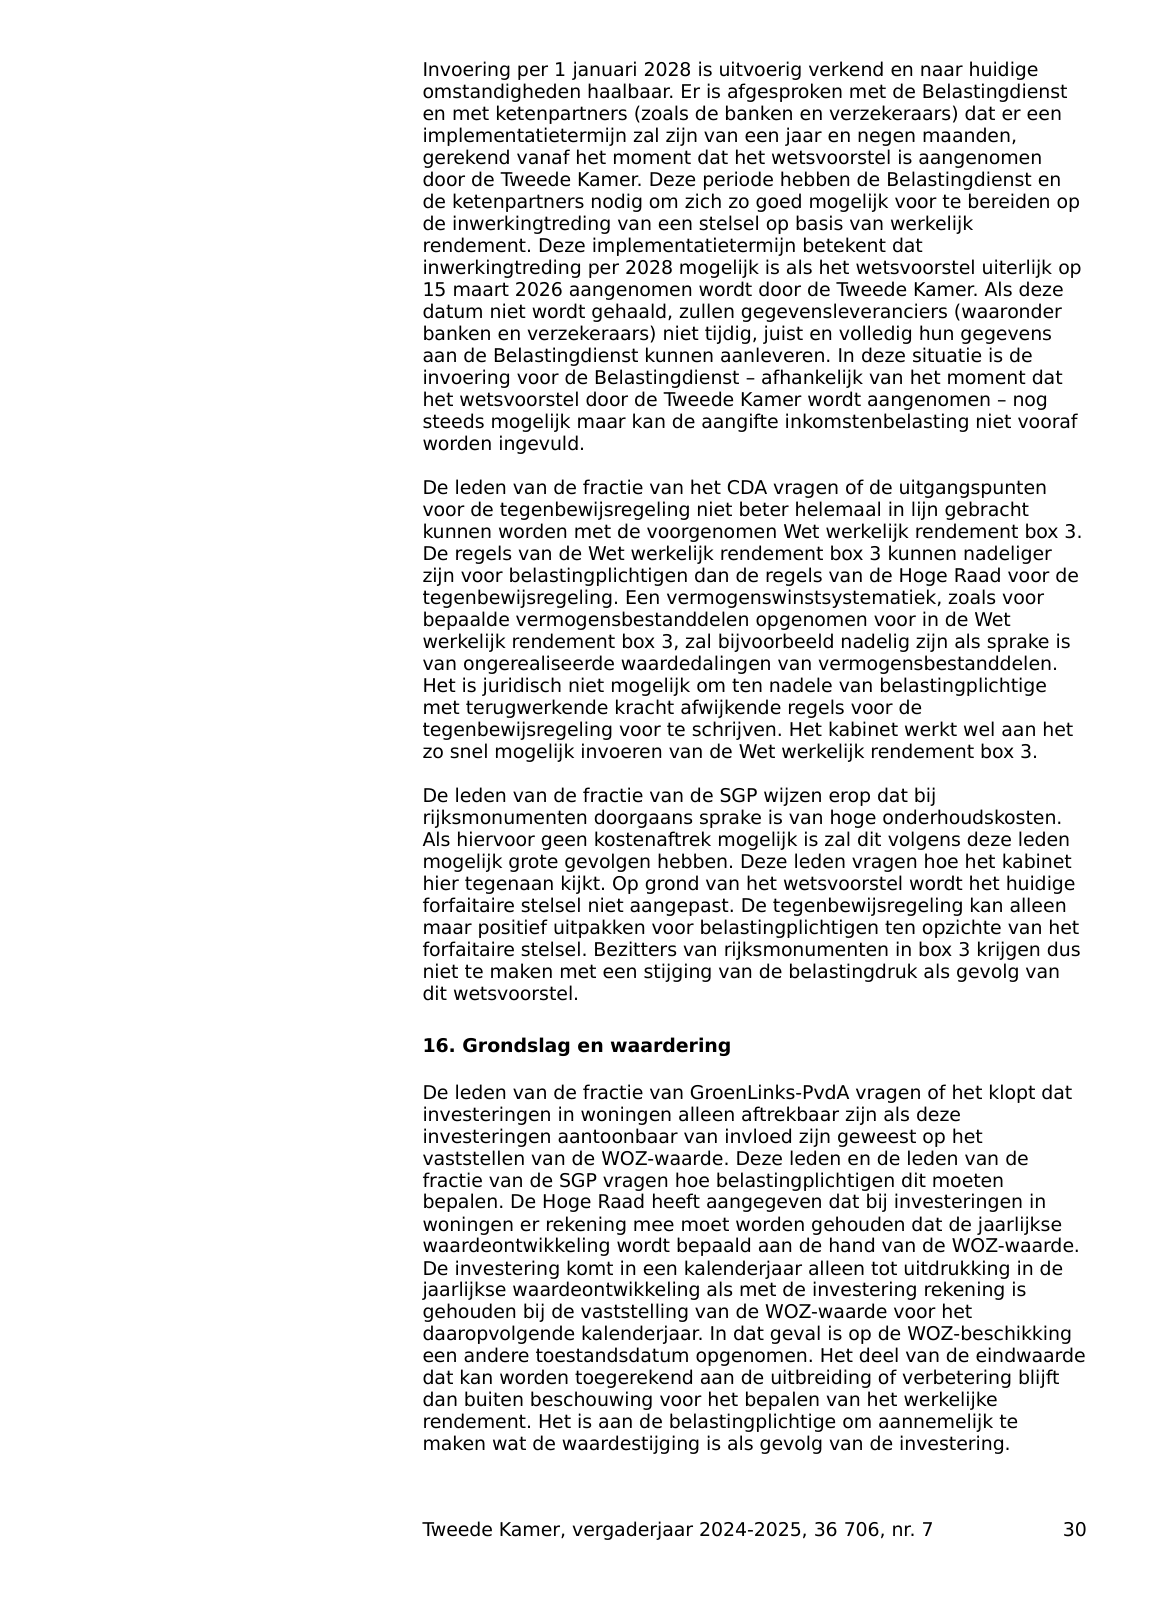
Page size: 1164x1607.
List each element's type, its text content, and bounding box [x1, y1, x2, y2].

text De leden van de fractie van de SGP wijzen erop dat bij rijksmonumenten doorgaans sprake is van hoge onderhoudskosten. Als hiervoor geen kostenaftrek mogelijk is zal dit volgens deze leden mogelijk grote gevolgen hebben. Deze leden vragen hoe het kabinet hier tegenaan kijkt. Op grond van het wetsvoorstel wordt het huidige forfaitaire stelsel niet aangepast. De tegenbewijsregeling kan alleen maar positief uitpakken voor belastingplichtigen ten opzichte van het forfaitaire stelsel. Bezitters van rijksmonumenten in box 3 krijgen dus niet te maken met een stijging van de belastingdruk als gevolg van dit wetsvoorstel. [422, 785, 1087, 1004]
text Invoering per 1 januari 2028 is uitvoerig verkend en naar huidige omstandigheden haalbaar. Er is afgesproken met de Belastingdienst en met ketenpartners (zoals de banken en verzekeraars) dat er een implementatietermijn zal zijn van een jaar en negen maanden, gerekend vanaf het moment dat het wetsvoorstel is aangenomen door de Tweede Kamer. Deze periode hebben de Belastingdienst en de ketenpartners nodig om zich zo goed mogelijk voor te bereiden op de inwerkingtreding van een stelsel op basis van werkelijk rendement. Deze implementatietermijn betekent dat inwerkingtreding per 2028 mogelijk is als het wetsvoorstel uiterlijk op 15 maart 2026 aangenomen wordt door de Tweede Kamer. Als deze datum niet wordt gehaald, zullen gegevensleveranciers (waaronder banken en verzekeraars) niet tijdig, juist en volledig hun gegevens aan de Belastingdienst kunnen aanleveren. In deze situatie is de invoering voor de Belastingdienst – afhankelijk van het moment dat het wetsvoorstel door de Tweede Kamer wordt aangenomen – nog steeds mogelijk maar kan de aangifte inkomstenbelasting niet vooraf worden ingevuld. [422, 59, 1087, 455]
subtitle 16. Grondslag en waardering [422, 1034, 1087, 1057]
text De leden van de fractie van het CDA vragen of de uitgangspunten voor de tegenbewijsregeling niet beter helemaal in lijn gebracht kunnen worden met de voorgenomen Wet werkelijk rendement box 3. De regels van de Wet werkelijk rendement box 3 kunnen nadeliger zijn voor belastingplichtigen dan de regels van de Hoge Raad voor de tegenbewijsregeling. Een vermogenswinstsystematiek, zoals voor bepaalde vermogensbestanddelen opgenomen voor in de Wet werkelijk rendement box 3, zal bijvoorbeeld nadelig zijn als sprake is van ongerealiseerde waardedalingen van vermogensbestanddelen. Het is juridisch niet mogelijk om ten nadele van belastingplichtige met terugwerkende kracht afwijkende regels voor de tegenbewijsregeling voor te schrijven. Het kabinet werkt wel aan het zo snel mogelijk invoeren van de Wet werkelijk rendement box 3. [422, 477, 1087, 763]
text De leden van de fractie van GroenLinks-PvdA vragen of het klopt dat investeringen in woningen alleen aftrekbaar zijn als deze investeringen aantoonbaar van invloed zijn geweest op het vaststellen van de WOZ-waarde. Deze leden en de leden van de fractie van de SGP vragen hoe belastingplichtigen dit moeten bepalen. De Hoge Raad heeft aangegeven dat bij investeringen in woningen er rekening mee moet worden gehouden dat de jaarlijkse waardeontwikkeling wordt bepaald aan de hand van de WOZ-waarde. De investering komt in een kalenderjaar alleen tot uitdrukking in de jaarlijkse waardeontwikkeling als met de investering rekening is gehouden bij de vaststelling van de WOZ-waarde voor het daaropvolgende kalenderjaar. In dat geval is op de WOZ-beschikking een andere toestandsdatum opgenomen. Het deel van de eindwaarde dat kan worden toegerekend aan de uitbreiding of verbetering blijft dan buiten beschouwing voor het bepalen van het werkelijke rendement. Het is aan de belastingplichtige om aannemelijk te maken wat de waardestijging is als gevolg van de investering. [422, 1082, 1087, 1455]
